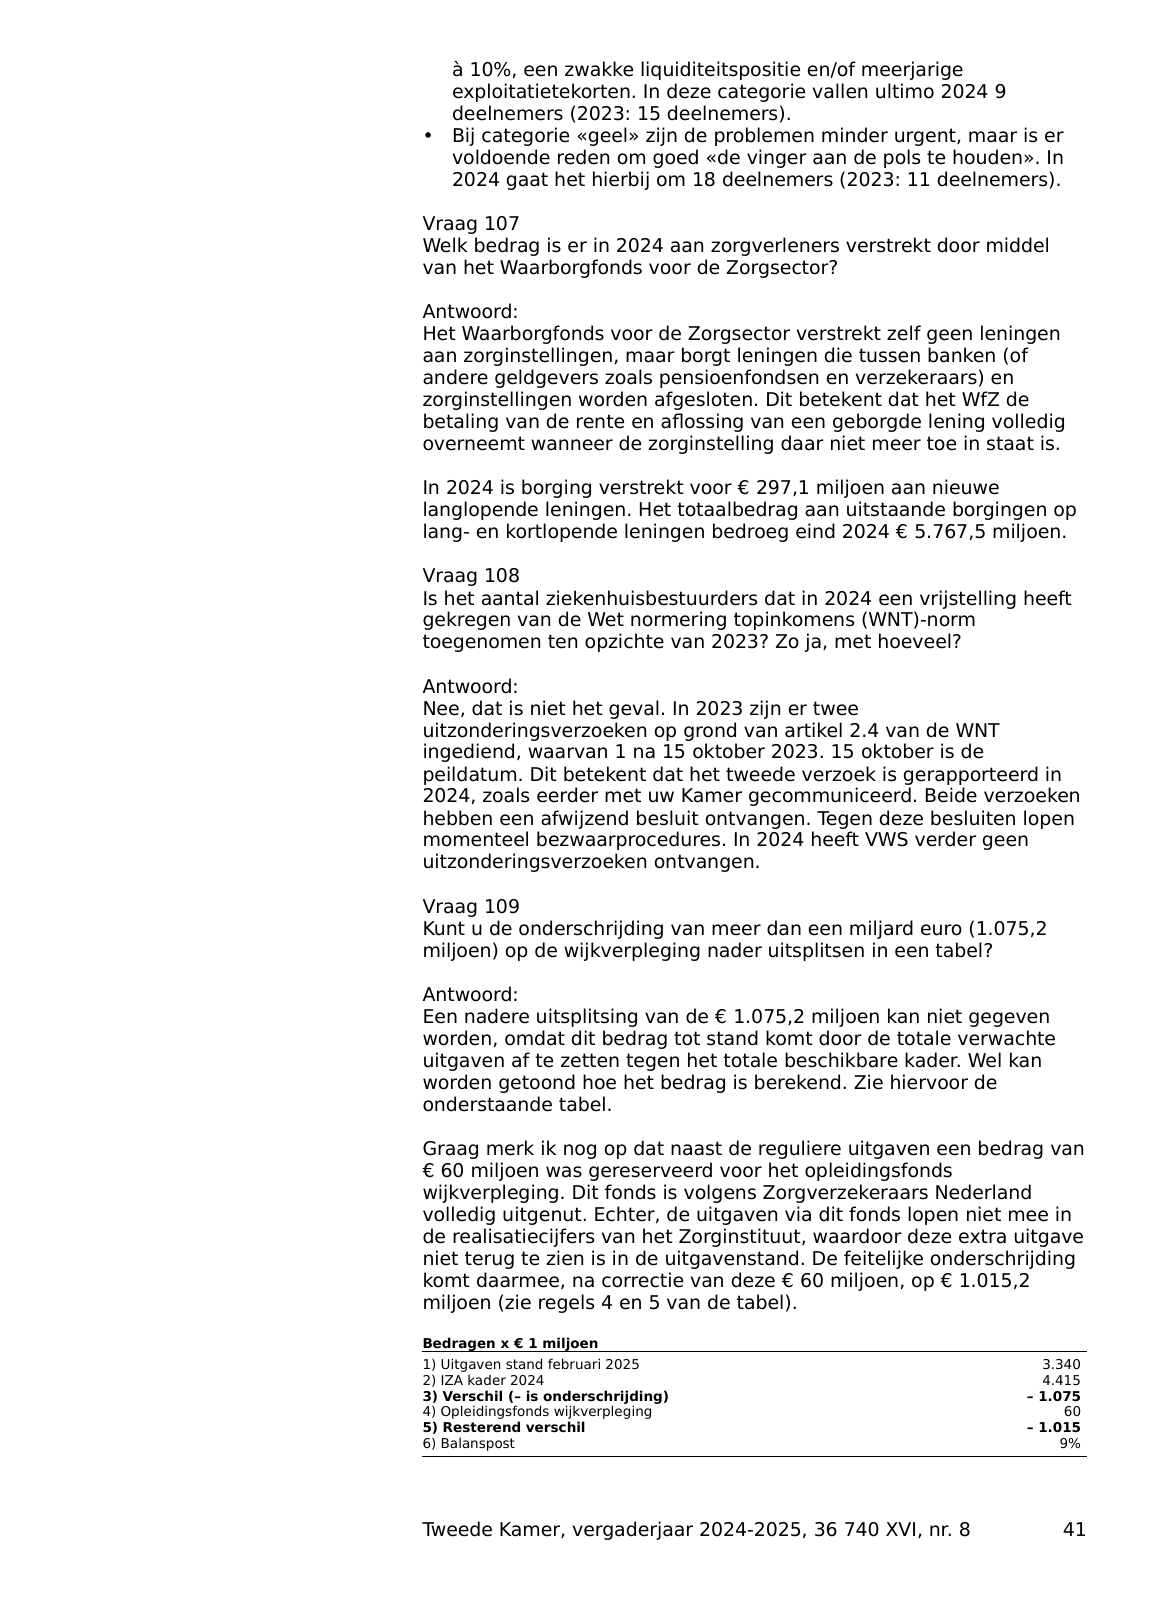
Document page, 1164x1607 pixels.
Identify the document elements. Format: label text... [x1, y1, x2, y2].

text Vraag 109 [422, 896, 1087, 917]
text Vraag 108 [422, 565, 1087, 587]
text Een nadere uitsplitsing van de € 1.075,2 miljoen kan niet gegeven worden, omdat dit bedrag tot stand komt door de totale verwachte uitgaven af te zetten tegen het totale beschikbare kader. Wel kan worden getoond hoe het bedrag is berekend. Zie hiervoor de onderstaande tabel. [422, 1006, 1087, 1116]
text Is het aantal ziekenhuisbestuurders dat in 2024 een vrijstelling heeft gekregen van de Wet normering topinkomens (WNT)-norm toegenomen ten opzichte van 2023? Zo ja, met hoeveel? [422, 587, 1087, 653]
table_cell 2) IZA kader 2024 [422, 1373, 954, 1388]
text • Bij categorie «geel» zijn de problemen minder urgent, maar is er voldoende reden om goed «de vinger aan de pols te houden». In 2024 gaat het hierbij om 18 deelnemers (2023: 11 deelnemers). [422, 125, 1087, 191]
text Kunt u de onderschrijding van meer dan een miljard euro (1.075,2 miljoen) op de wijkverpleging nader uitsplitsen in een tabel? [422, 917, 1087, 961]
table_cell 3) Verschil (– is onderschrijding) [422, 1388, 954, 1404]
text Het Waarborgfonds voor de Zorgsector verstrekt zelf geen leningen aan zorginstellingen, maar borgt leningen die tussen banken (of andere geldgevers zoals pensioenfondsen en verzekeraars) en zorginstellingen worden afgesloten. Dit betekent dat het WfZ de betaling van de rente en aflossing van een geborgde lening volledig overneemt wanneer de zorginstelling daar niet meer toe in staat is. [422, 323, 1087, 455]
table_cell 9% [954, 1436, 1087, 1456]
table_header Bedragen x € 1 miljoen [422, 1335, 1087, 1351]
table_cell 5) Resterend verschil [422, 1420, 954, 1436]
text Antwoord: [422, 301, 1087, 323]
text Antwoord: [422, 984, 1087, 1006]
table_cell – 1.075 [954, 1388, 1087, 1404]
table_cell 60 [954, 1404, 1087, 1420]
text Vraag 107 [422, 213, 1087, 235]
text Graag merk ik nog op dat naast de reguliere uitgaven een bedrag van € 60 miljoen was gereserveerd voor het opleidingsfonds wijkverpleging. Dit fonds is volgens Zorgverzekeraars Nederland volledig uitgenut. Echter, de uitgaven via dit fonds lopen niet mee in de realisatiecijfers van het Zorginstituut, waardoor deze extra uitgave niet terug te zien is in de uitgavenstand. De feitelijke onderschrijding komt daarmee, na correctie van deze € 60 miljoen, op € 1.015,2 miljoen (zie regels 4 en 5 van de tabel). [422, 1138, 1087, 1313]
text Welk bedrag is er in 2024 aan zorgverleners verstrekt door middel van het Waarborgfonds voor de Zorgsector? [422, 235, 1087, 279]
table_cell 3.340 [954, 1352, 1087, 1373]
table_cell 4) Opleidingsfonds wijkverpleging [422, 1404, 954, 1420]
text In 2024 is borging verstrekt voor € 297,1 miljoen aan nieuwe langlopende leningen. Het totaalbedrag aan uitstaande borgingen op lang- en kortlopende leningen bedroeg eind 2024 € 5.767,5 miljoen. [422, 477, 1087, 543]
table_cell – 1.015 [954, 1420, 1087, 1436]
text à 10%, een zwakke liquiditeitspositie en/of meerjarige exploitatietekorten. In deze categorie vallen ultimo 2024 9 deelnemers (2023: 15 deelnemers). [422, 59, 1087, 125]
table_cell 4.415 [954, 1373, 1087, 1388]
text Antwoord: [422, 676, 1087, 697]
text Nee, dat is niet het geval. In 2023 zijn er twee uitzonderingsverzoeken op grond van artikel 2.4 van de WNT ingediend, waarvan 1 na 15 oktober 2023. 15 oktober is de peildatum. Dit betekent dat het tweede verzoek is gerapporteerd in 2024, zoals eerder met uw Kamer gecommuniceerd. Beide verzoeken hebben een afwijzend besluit ontvangen. Tegen deze besluiten lopen momenteel bezwaarprocedures. In 2024 heeft VWS verder geen uitzonderingsverzoeken ontvangen. [422, 697, 1087, 873]
table_cell 1) Uitgaven stand februari 2025 [422, 1352, 954, 1373]
table_cell 6) Balanspost [422, 1436, 954, 1456]
